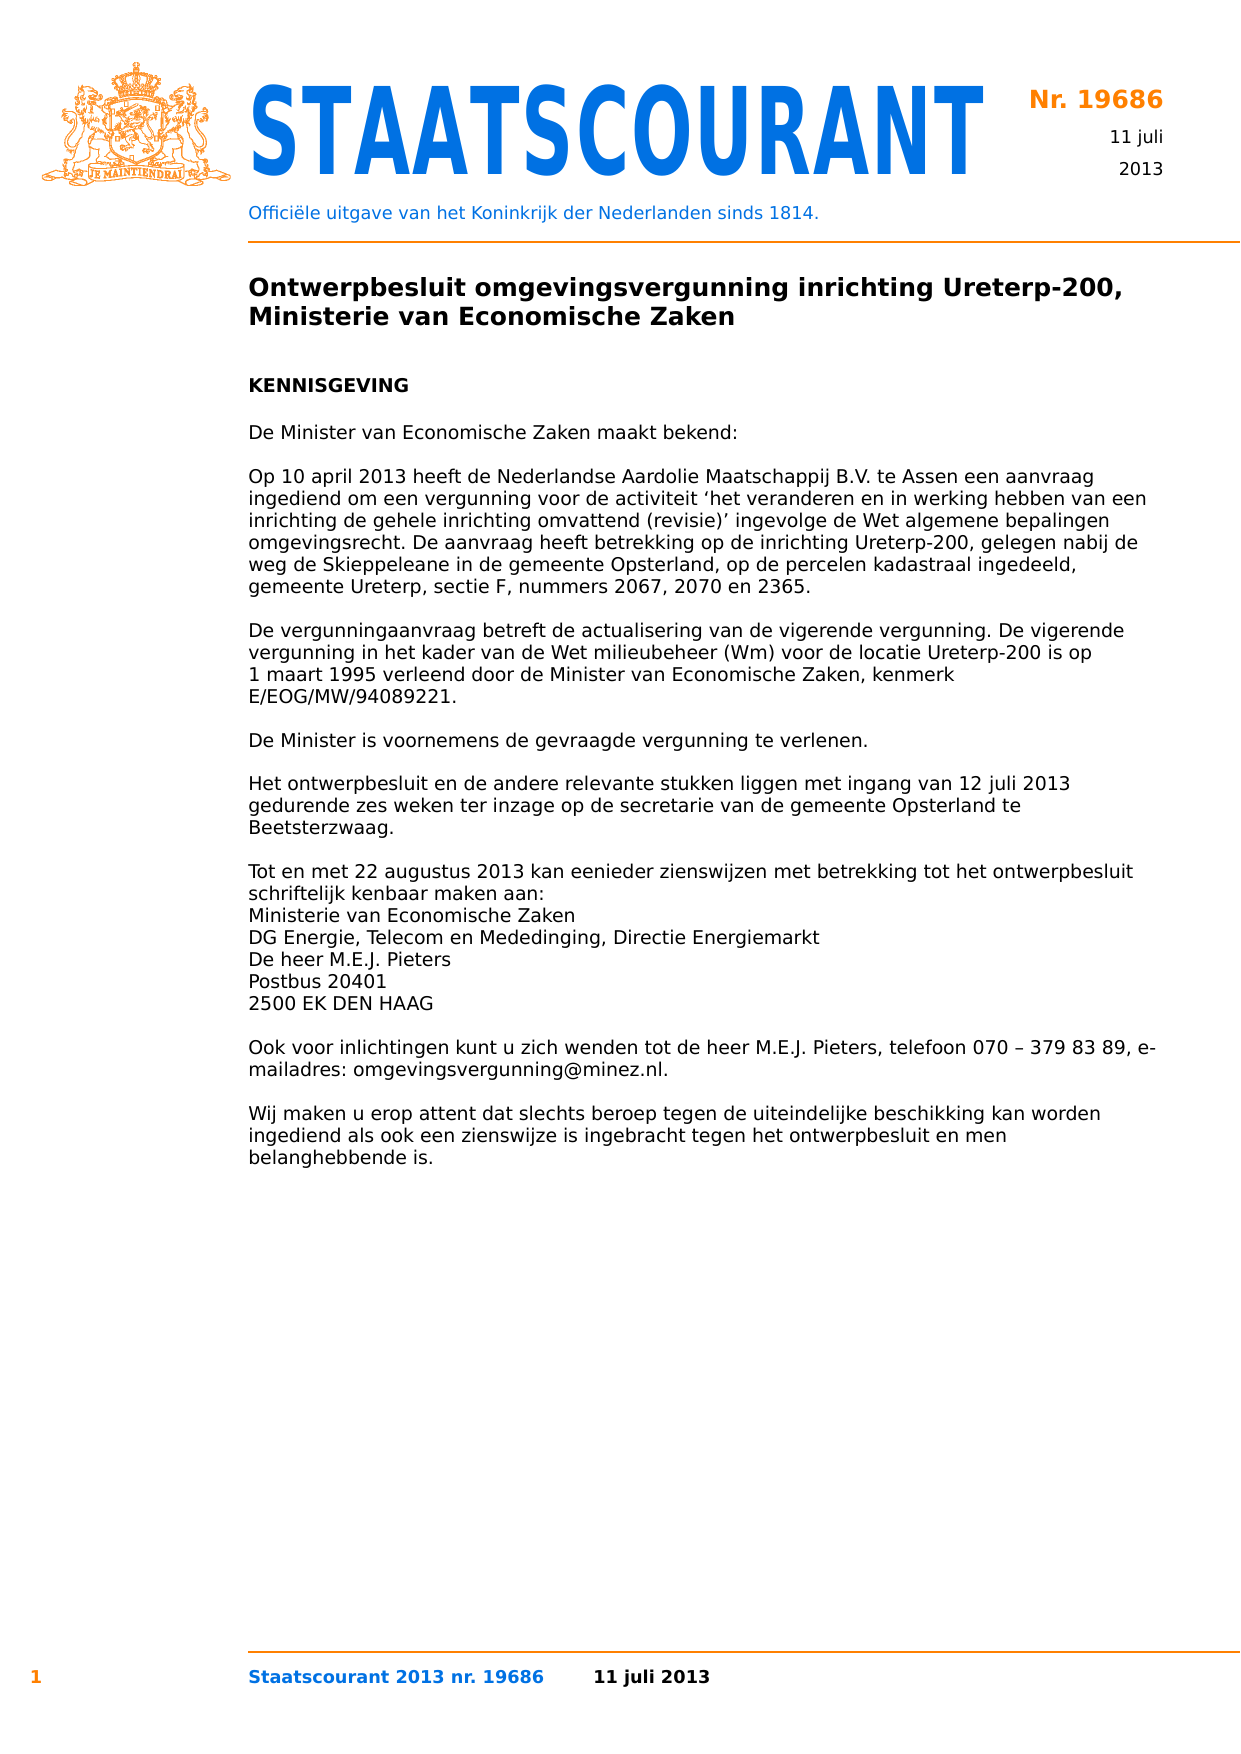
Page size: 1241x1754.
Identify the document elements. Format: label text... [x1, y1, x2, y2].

text Het ontwerpbesluit en de andere relevante stukken liggen met ingang van 12 juli 2013 gedurende zes weken ter inzage op de secretarie van de gemeente Opsterland te Beetsterzwaag. [248, 773, 1163, 839]
table_cell Officiële uitgave van het Koninkrijk der Nederlanden sinds 1814. [248, 203, 1240, 241]
table_cell 11 juli [998, 121, 1240, 153]
text Wij maken u erop attent dat slechts beroep tegen de uiteindelijke beschikking kan worden ingediend als ook een zienswijze is ingebracht tegen het ontwerpbesluit en men belanghebbende is. [248, 1103, 1163, 1169]
picture [41, 62, 231, 186]
text Ook voor inlichtingen kunt u zich wenden tot de heer M.E.J. Pieters, telefoon 070 – 379 83 89, e-mailadres: omgevingsvergunning@minez.nl. [248, 1037, 1163, 1081]
table_header Nr. 19686 [998, 62, 1240, 121]
text De Minister van Economische Zaken maakt bekend: [248, 422, 1163, 444]
text De vergunningaanvraag betreft de actualisering van de vigerende vergunning. De vigerende vergunning in het kader van de Wet milieubeheer (Wm) voor de locatie Ureterp-200 is op 1 maart 1995 verleend door de Minister van Economische Zaken, kenmerk E/EOG/MW/94089221. [248, 620, 1163, 708]
text Ministerie van Economische Zaken [248, 905, 1163, 927]
text Op 10 april 2013 heeft de Nederlandse Aardolie Maatschappij B.V. te Assen een aanvraag ingediend om een vergunning voor de activiteit ‘het veranderen en in werking hebben van een inrichting de gehele inrichting omvattend (revisie)’ ingevolge de Wet algemene bepalingen omgevingsrecht. De aanvraag heeft betrekking op de inrichting Ureterp-200, gelegen nabij de weg de Skieppeleane in de gemeente Opsterland, op de percelen kadastraal ingedeeld, gemeente Ureterp, sectie F, nummers 2067, 2070 en 2365. [248, 466, 1163, 598]
text De heer M.E.J. Pieters [248, 949, 1163, 971]
text De Minister is voornemens de gevraagde vergunning te verlenen. [248, 729, 1163, 751]
text 2500 EK DEN HAAG [248, 993, 1163, 1015]
text DG Energie, Telecom en Mededinging, Directie Energiemarkt [248, 927, 1163, 949]
table_header STAATSCOURANT [248, 62, 998, 203]
text Postbus 20401 [248, 971, 1163, 993]
table_header [25, 62, 248, 241]
subtitle Ontwerpbesluit omgevingsvergunning inrichting Ureterp-200, Ministerie van Economische Zaken [248, 273, 1163, 331]
table_cell 2013 [998, 153, 1240, 203]
text Tot en met 22 augustus 2013 kan eenieder zienswijzen met betrekking tot het ontwerpbesluit schriftelijk kenbaar maken aan: [248, 861, 1163, 905]
subtitle KENNISGEVING [248, 375, 1163, 397]
